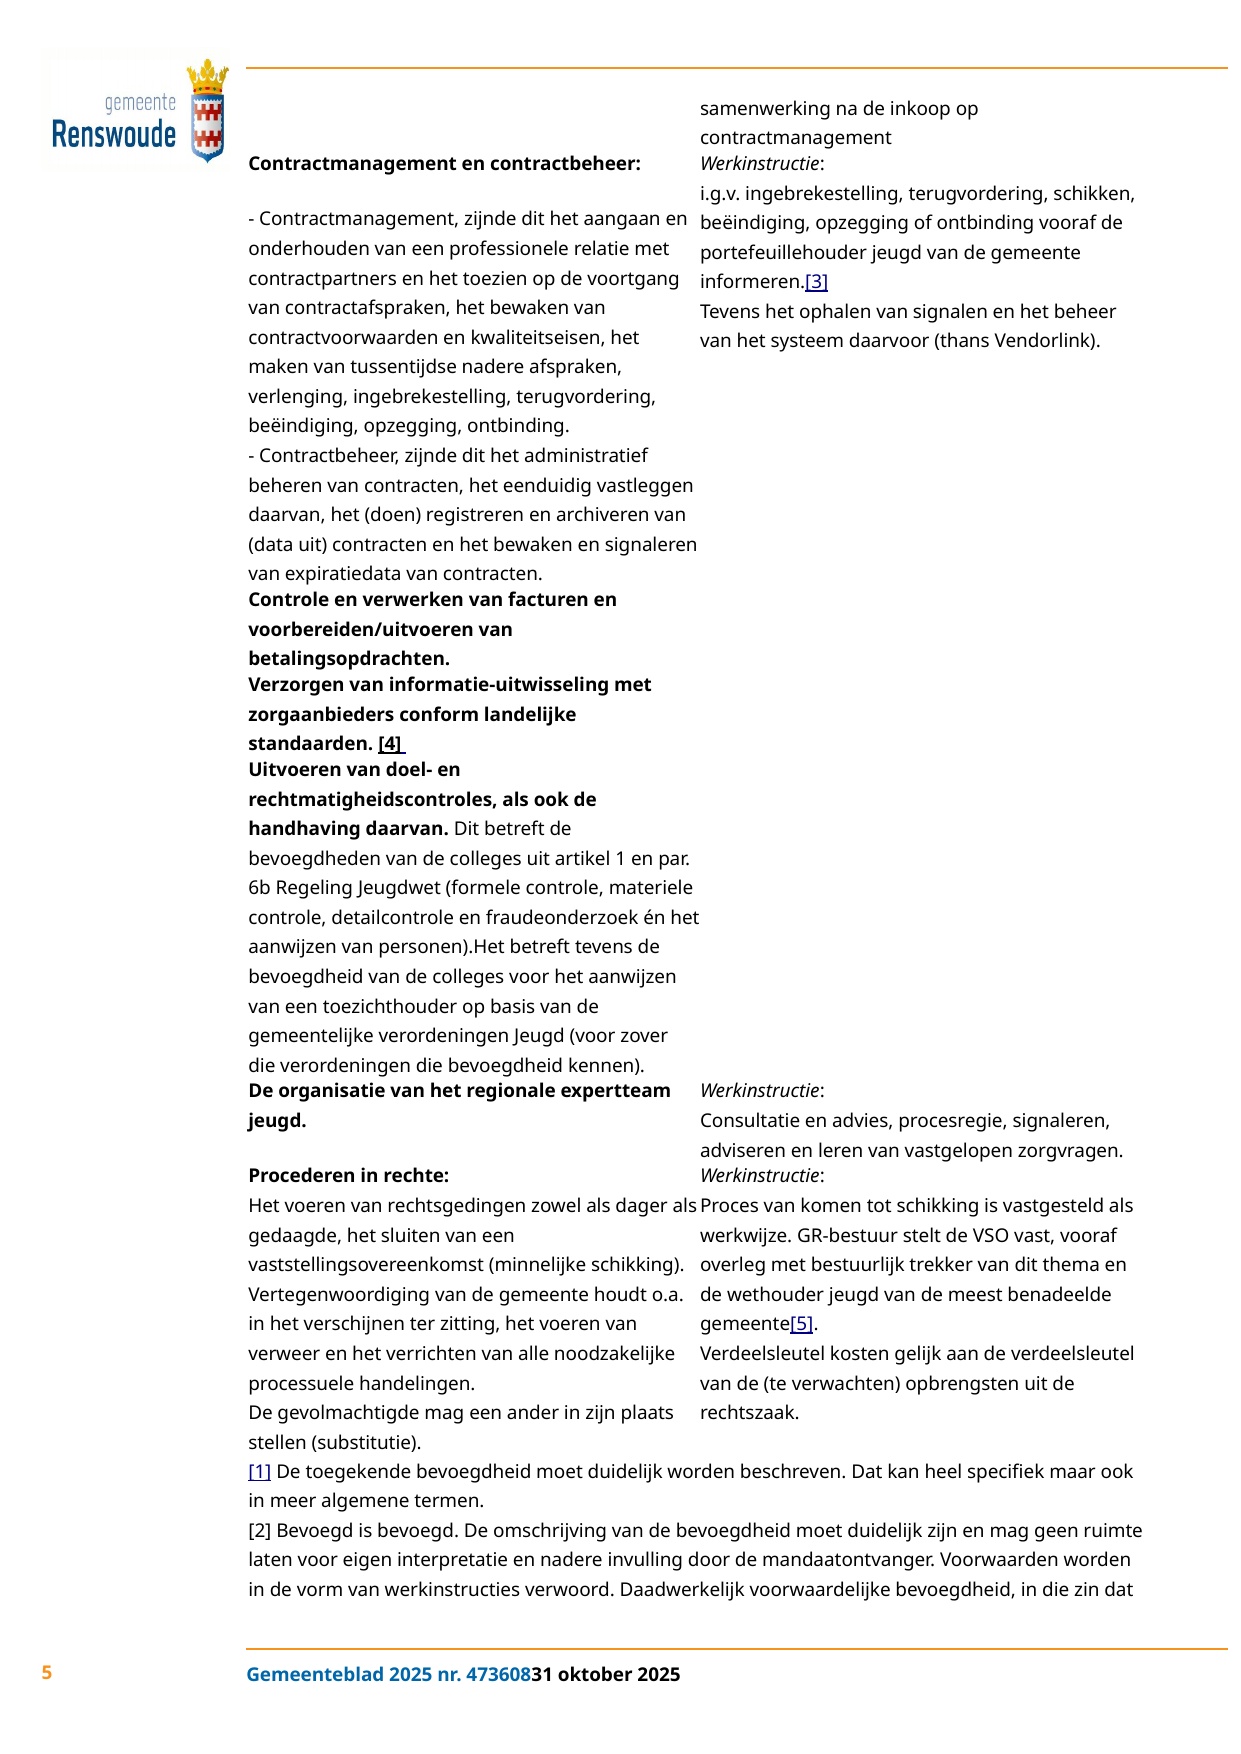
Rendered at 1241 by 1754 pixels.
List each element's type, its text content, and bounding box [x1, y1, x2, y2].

table_cell Contractmanagement en contractbeheer: [248, 150, 700, 206]
table_cell [700, 671, 1152, 756]
table_cell Procederen in rechte: Het voeren van rechtsgedingen zowel als dager als gedaagde, het sluiten van een vaststellingsovereenkomst (minnelijke schikking). Vertegenwoordiging van de gemeente houdt o.a. in het verschijnen ter zitting, het voeren van verweer en het verrichten van alle noodzakelijke processuele handelingen. De gevolmachtigde mag een ander in zijn plaats stellen (substitutie). [248, 1163, 700, 1454]
text [1] De toegekende bevoegdheid moet duidelijk worden beschreven. Dat kan heel specifiek maar ook in meer algemene termen. [248, 1458, 1152, 1513]
table_cell [700, 586, 1152, 671]
text [2] Bevoegd is bevoegd. De omschrijving van de bevoegdheid moet duidelijk zijn en mag geen ruimte laten voor eigen interpretatie en nadere invulling door de mandaatontvanger. Voorwaarden worden in de vorm van werkinstructies verwoord. Daadwerkelijk voorwaardelijke bevoegdheid, in die zin dat [248, 1517, 1152, 1602]
table_cell Uitvoeren van doel- en rechtmatigheidscontroles, als ook de handhaving daarvan. Dit betreft de bevoegdheden van de colleges uit artikel 1 en par. 6b Regeling Jeugdwet (formele controle, materiele controle, detailcontrole en fraudeonderzoek én het aanwijzen van personen).Het betreft tevens de bevoegdheid van de colleges voor het aanwijzen van een toezichthouder op basis van de gemeentelijke verordeningen Jeugd (voor zover die verordeningen die bevoegdheid kennen). [248, 756, 700, 1078]
table_cell [248, 95, 700, 150]
table_cell Werkinstructie: Proces van komen tot schikking is vastgesteld als werkwijze. GR-bestuur stelt de VSO vast, vooraf overleg met bestuurlijk trekker van dit thema en de wethouder jeugd van de meest benadeelde gemeente[5]. Verdeelsleutel kosten gelijk aan de verdeelsleutel van de (te verwachten) opbrengsten uit de rechtszaak. [700, 1163, 1152, 1454]
table_cell De organisatie van het regionale expertteam jeugd. [248, 1078, 700, 1163]
table_cell [700, 756, 1152, 1078]
table_header - Contractmanagement, zijnde dit het aangaan en onderhouden van een professionele relatie met contractpartners en het toezien op de voortgang van contractafspraken, het bewaken van contractvoorwaarden en kwaliteitseisen, het maken van tussentijdse nadere afspraken, verlenging, ingebrekestelling, terugvordering, beëindiging, opzegging, ontbinding. - Contractbeheer, zijnde dit het administratief beheren van contracten, het eenduidig vastleggen daarvan, het (doen) registreren en archiveren van (data uit) contracten en het bewaken en signaleren van expiratiedata van contracten. [248, 206, 700, 586]
table_cell Verzorgen van informatie-uitwisseling met zorgaanbieders conform landelijke standaarden. [4] [248, 671, 700, 756]
table_cell Controle en verwerken van facturen en voorbereiden/uitvoeren van betalingsopdrachten. [248, 586, 700, 671]
table_cell samenwerking na de inkoop op contractmanagement [700, 95, 1152, 150]
table_cell Werkinstructie: Consultatie en advies, procesregie, signaleren, adviseren en leren van vastgelopen zorgvragen. [700, 1078, 1152, 1163]
picture [41, 47, 231, 172]
table_cell Werkinstructie: i.g.v. ingebrekestelling, terugvordering, schikken, beëindiging, opzegging of ontbinding vooraf de portefeuillehouder jeugd van de gemeente informeren.[3] Tevens het ophalen van signalen en het beheer van het systeem daarvoor (thans Vendorlink). [700, 150, 1152, 586]
